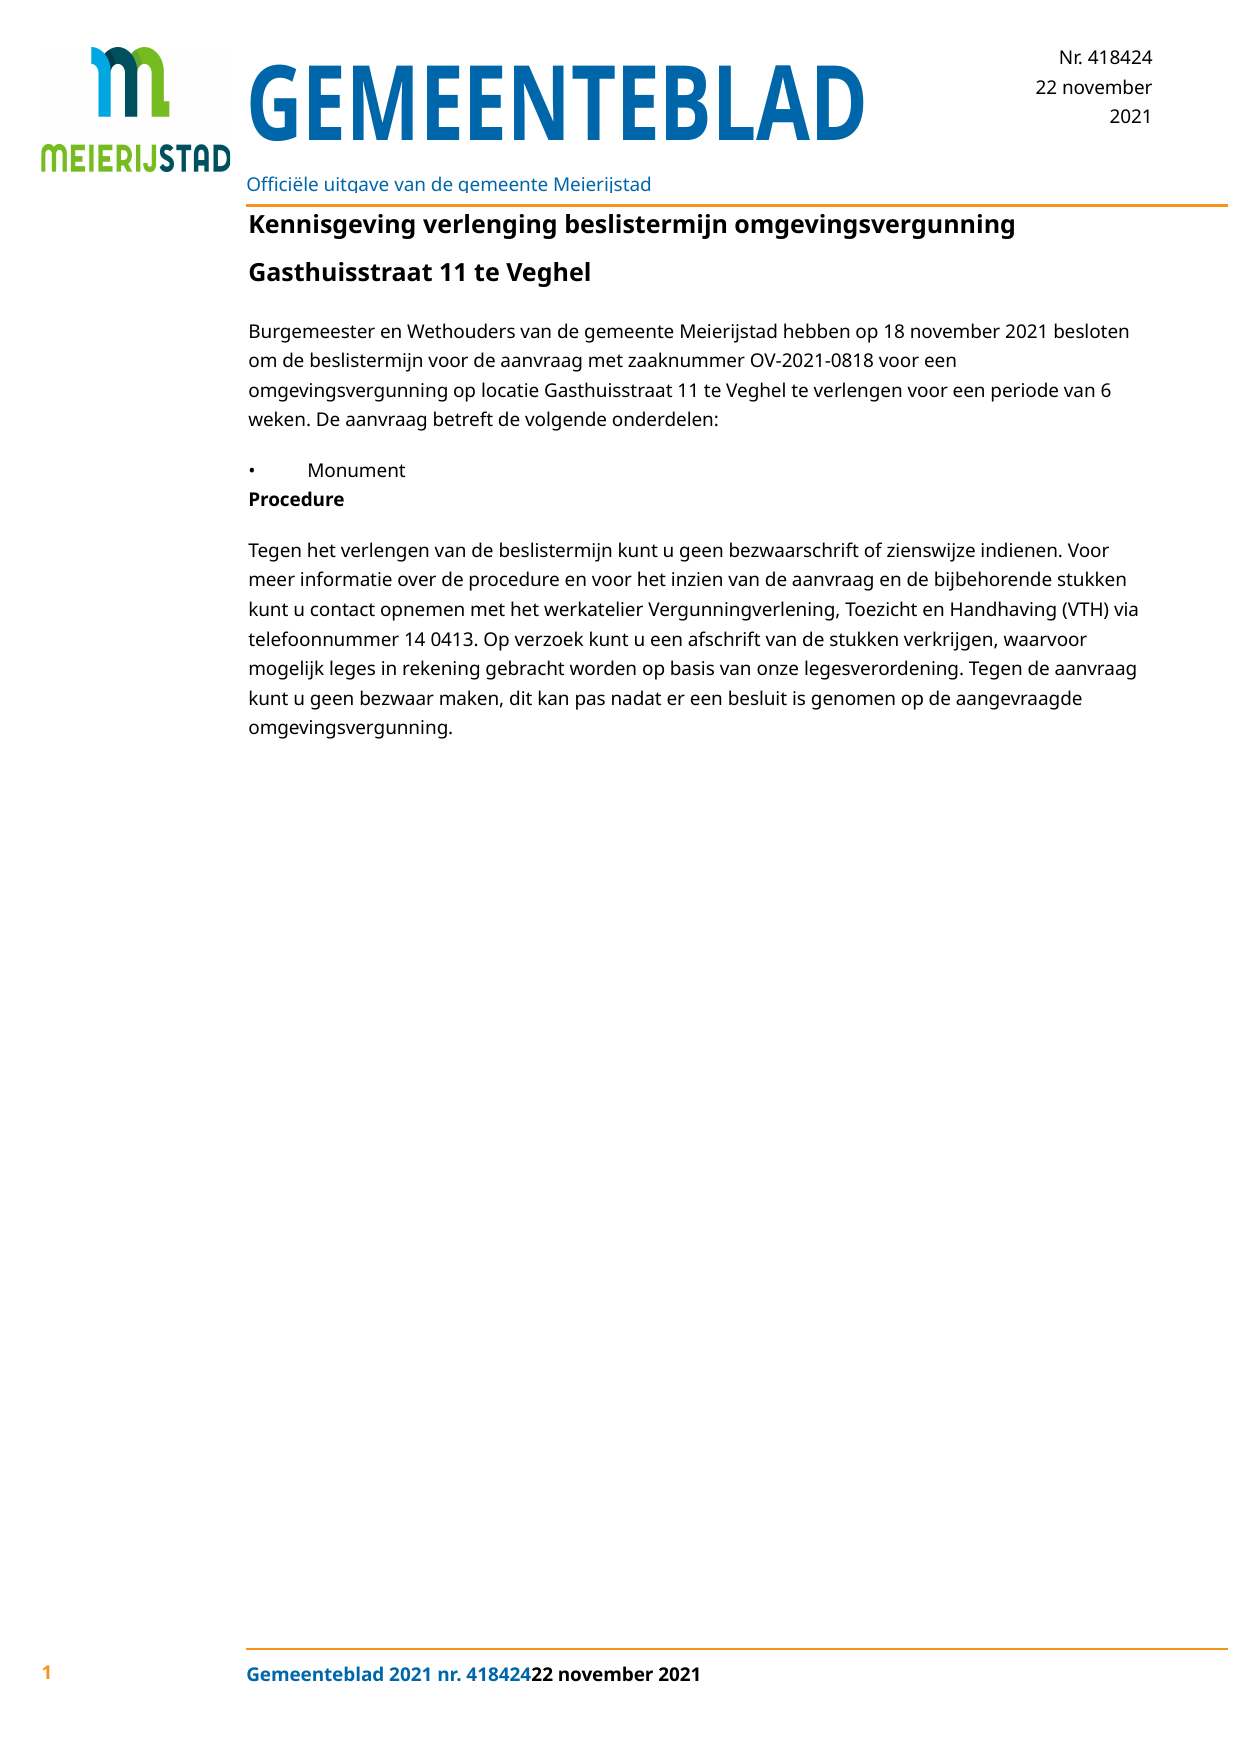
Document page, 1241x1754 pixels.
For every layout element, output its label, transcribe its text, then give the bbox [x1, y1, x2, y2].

text Kennisgeving verlenging beslistermijn omgevingsvergunning Gasthuisstraat 11 te Veghel [248, 207, 1152, 288]
text Tegen het verlengen van de beslistermijn kunt u geen bezwaarschrift of zienswijze indienen. Voor meer informatie over de procedure en voor het inzien van de aanvraag en de bijbehorende stukken kunt u contact opnemen met het werkatelier Vergunningverlening, Toezicht en Handhaving (VTH) via telefoonnummer 14 0413. Op verzoek kunt u een afschrift van de stukken verkrijgen, waarvoor mogelijk leges in rekening gebracht worden op basis van onze legesverordening. Tegen de aanvraag kunt u geen bezwaar maken, dit kan pas nadat er een besluit is genomen op de aangevraagde omgevingsvergunning. [248, 537, 1152, 740]
text Burgemeester en Wethouders van de gemeente Meierijstad hebben op 18 november 2021 besloten om de beslistermijn voor de aanvraag met zaaknummer OV-2021-0818 voor een omgevingsvergunning op locatie Gasthuisstraat 11 te Veghel te verlengen voor een periode van 6 weken. De aanvraag betreft de volgende onderdelen: [248, 318, 1152, 432]
list Monument [248, 457, 1152, 483]
text Procedure [248, 487, 1152, 512]
picture [41, 47, 231, 172]
